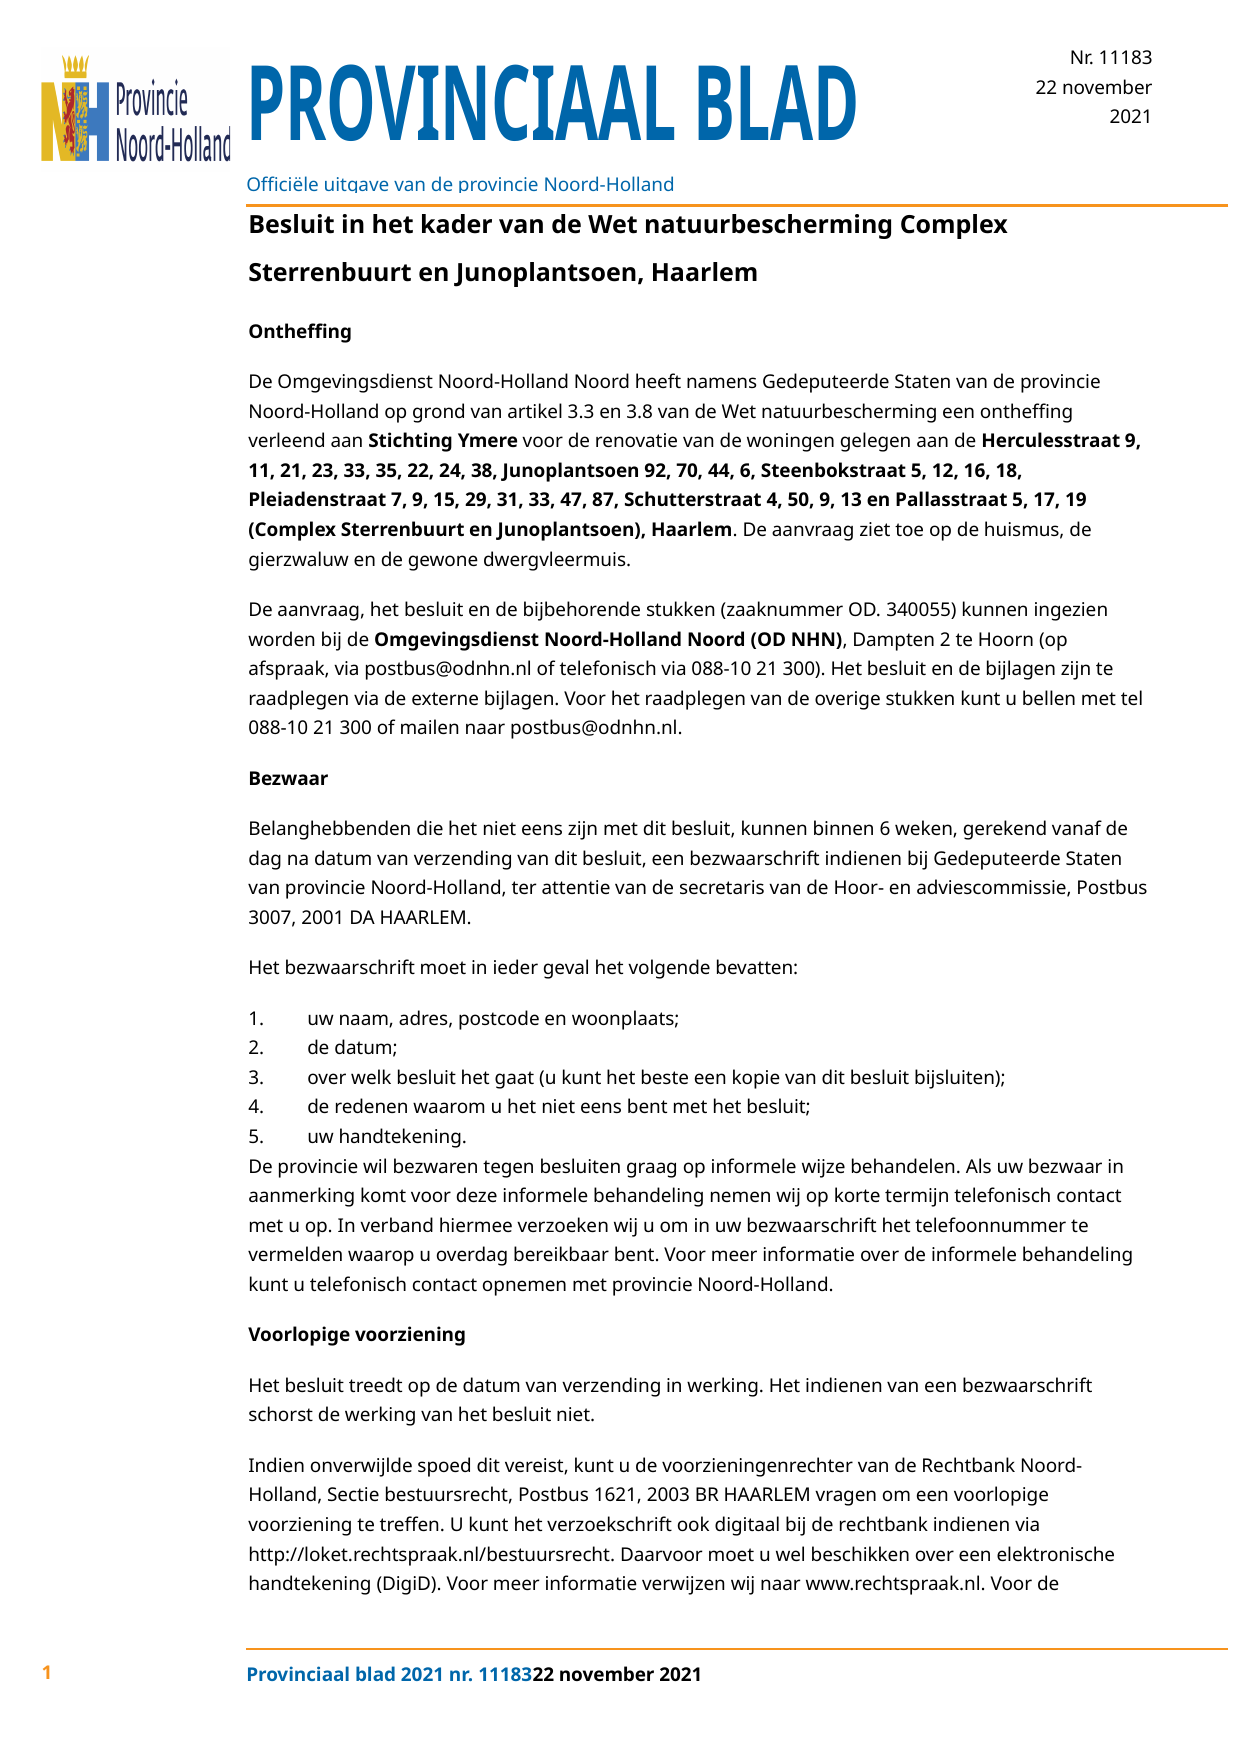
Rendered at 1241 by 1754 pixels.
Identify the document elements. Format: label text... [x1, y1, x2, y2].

text Het besluit treedt op de datum van verzending in werking. Het indienen van een bezwaarschrift schorst de werking van het besluit niet. [248, 1372, 1152, 1427]
list uw handtekening. [248, 1123, 1152, 1149]
list uw naam, adres, postcode en woonplaats; [248, 1005, 1152, 1031]
text Indien onverwijlde spoed dit vereist, kunt u de voorzieningenrechter van de Rechtbank Noord-Holland, Sectie bestuursrecht, Postbus 1621, 2003 BR HAARLEM vragen om een voorlopige voorziening te treffen. U kunt het verzoekschrift ook digitaal bij de rechtbank indienen via http://loket.rechtspraak.nl/bestuursrecht. Daarvoor moet u wel beschikken over een elektronische handtekening (DigiD). Voor meer informatie verwijzen wij naar www.rechtspraak.nl. Voor de [248, 1452, 1152, 1596]
picture [41, 47, 231, 172]
text De Omgevingsdienst Noord-Holland Noord heeft namens Gedeputeerde Staten van de provincie Noord-Holland op grond van artikel 3.3 en 3.8 van de Wet natuurbescherming een ontheffing verleend aan Stichting Ymere voor de renovatie van de woningen gelegen aan de Herculesstraat 9, 11, 21, 23, 33, 35, 22, 24, 38, Junoplantsoen 92, 70, 44, 6, Steenbokstraat 5, 12, 16, 18, Pleiadenstraat 7, 9, 15, 29, 31, 33, 47, 87, Schutterstraat 4, 50, 9, 13 en Pallasstraat 5, 17, 19 (Complex Sterrenbuurt en Junoplantsoen), Haarlem. De aanvraag ziet toe op de huismus, de gierzwaluw en de gewone dwergvleermuis. [248, 368, 1152, 572]
text De aanvraag, het besluit en de bijbehorende stukken (zaaknummer OD. 340055) kunnen ingezien worden bij de Omgevingsdienst Noord-Holland Noord (OD NHN), Dampten 2 te Hoorn (op afspraak, via postbus@odnhn.nl of telefonisch via 088-10 21 300). Het besluit en de bijlagen zijn te raadplegen via de externe bijlagen. Voor het raadplegen van de overige stukken kunt u bellen met tel 088-10 21 300 of mailen naar postbus@odnhn.nl. [248, 596, 1152, 740]
text Belanghebbenden die het niet eens zijn met dit besluit, kunnen binnen 6 weken, gerekend vanaf de dag na datum van verzending van dit besluit, een bezwaarschrift indienen bij Gedeputeerde Staten van provincie Noord-Holland, ter attentie van de secretaris van de Hoor- en adviescommissie, Postbus 3007, 2001 DA HAARLEM. [248, 815, 1152, 930]
text De provincie wil bezwaren tegen besluiten graag op informele wijze behandelen. Als uw bezwaar in aanmerking komt voor deze informele behandeling nemen wij op korte termijn telefonisch contact met u op. In verband hiermee verzoeken wij u om in uw bezwaarschrift het telefoonnummer te vermelden waarop u overdag bereikbaar bent. Voor meer informatie over de informele behandeling kunt u telefonisch contact opnemen met provincie Noord-Holland. [248, 1153, 1152, 1297]
list de datum; [248, 1034, 1152, 1060]
text Besluit in het kader van de Wet natuurbescherming Complex Sterrenbuurt en Junoplantsoen, Haarlem [248, 207, 1152, 288]
list de redenen waarom u het niet eens bent met het besluit; [248, 1094, 1152, 1119]
text Ontheffing [248, 318, 1152, 344]
list over welk besluit het gaat (u kunt het beste een kopie van dit besluit bijsluiten); [248, 1064, 1152, 1090]
text Bezwaar [248, 765, 1152, 791]
text Voorlopige voorziening [248, 1322, 1152, 1347]
text Het bezwaarschrift moet in ieder geval het volgende bevatten: [248, 954, 1152, 980]
